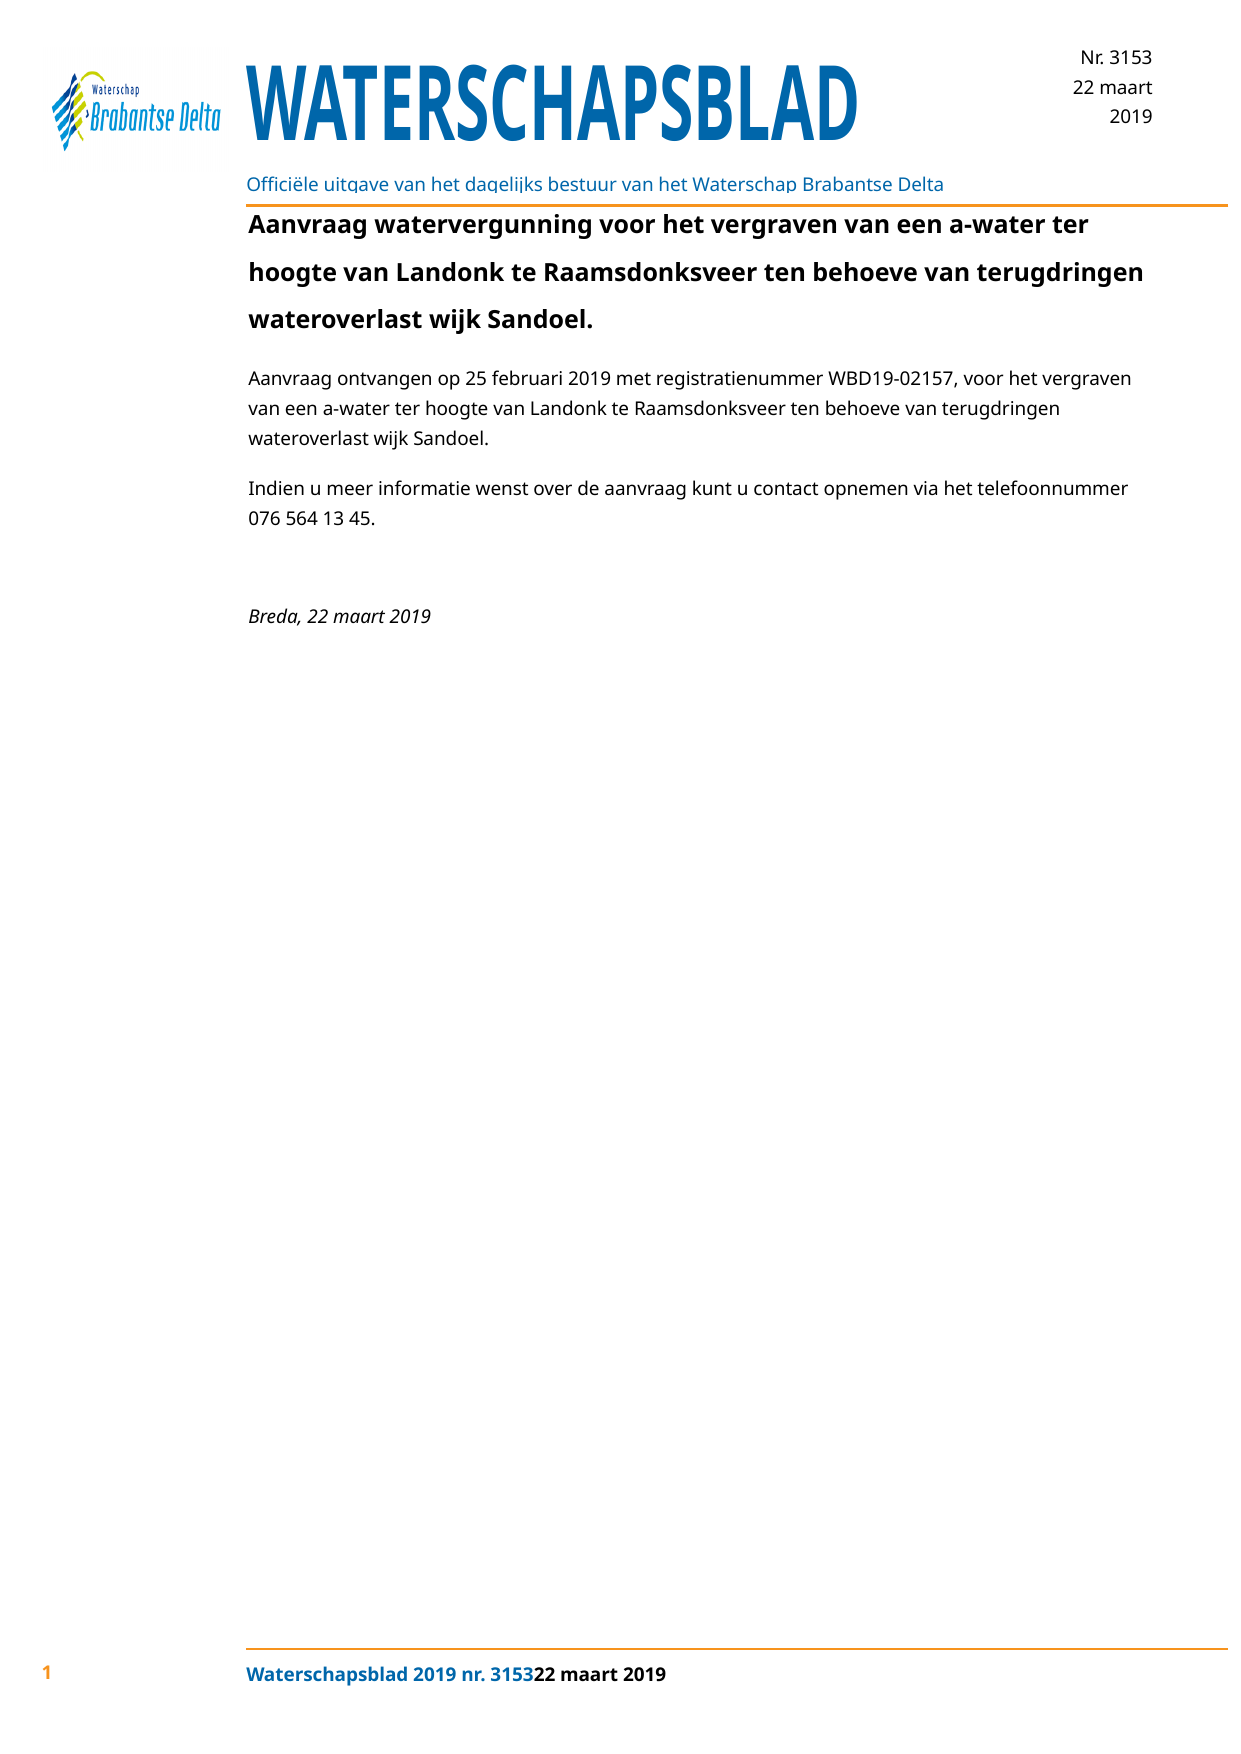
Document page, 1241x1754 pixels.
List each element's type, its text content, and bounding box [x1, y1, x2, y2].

text Indien u meer informatie wenst over de aanvraag kunt u contact opnemen via het telefoonnummer 076 564 13 45. [248, 475, 1152, 530]
picture [41, 47, 231, 172]
text Breda, 22 maart 2019 [248, 603, 1152, 629]
text Aanvraag ontvangen op 25 februari 2019 met registratienummer WBD19-02157, voor het vergraven van een a-water ter hoogte van Landonk te Raamsdonksveer ten behoeve van terugdringen wateroverlast wijk Sandoel. [248, 366, 1152, 450]
text Aanvraag watervergunning voor het vergraven van een a-water ter hoogte van Landonk te Raamsdonksveer ten behoeve van terugdringen wateroverlast wijk Sandoel. [248, 207, 1152, 336]
